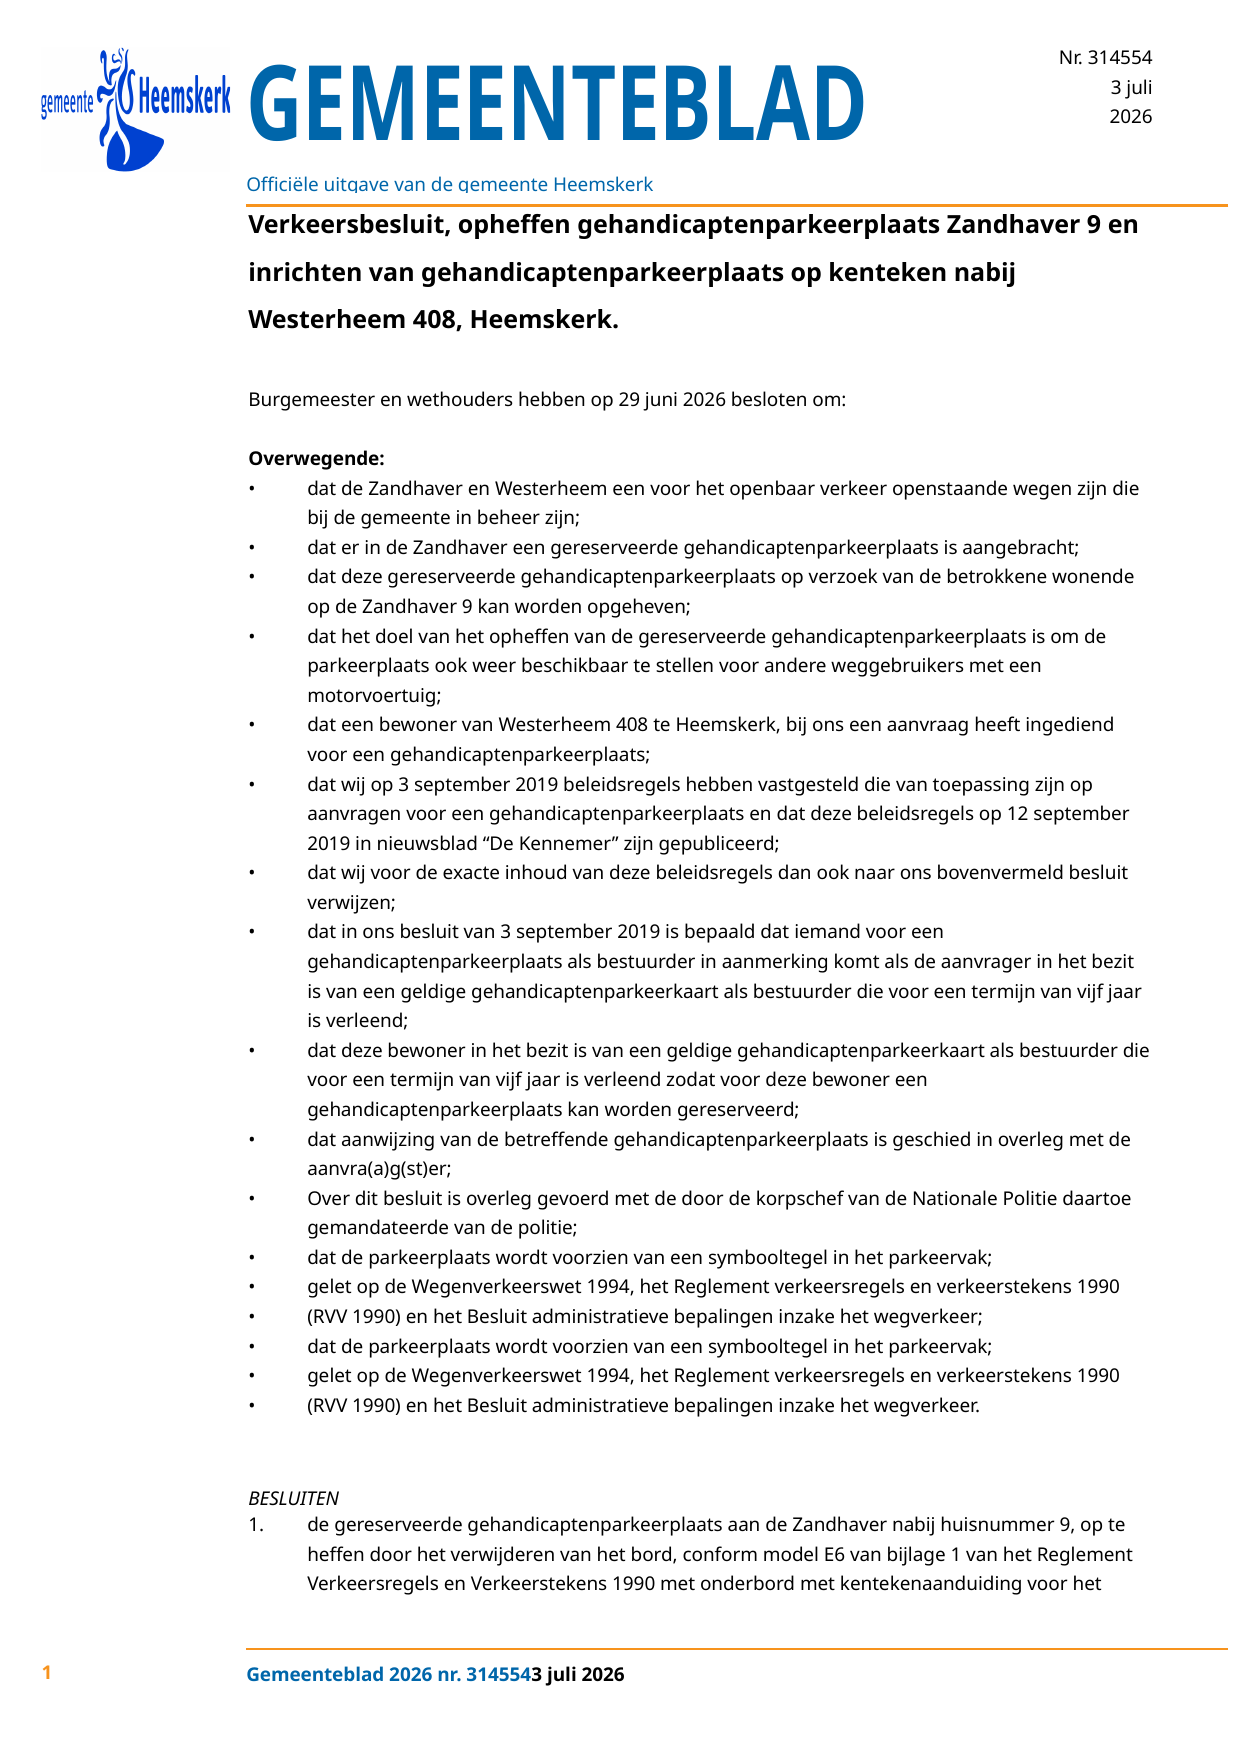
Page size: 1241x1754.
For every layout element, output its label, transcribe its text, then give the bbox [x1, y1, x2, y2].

text Burgemeester en wethouders hebben op 29 juni 2026 besloten om: [248, 386, 1152, 412]
list de gereserveerde gehandicaptenparkeerplaats aan de Zandhaver nabij huisnummer 9, op te heffen door het verwijderen van het bord, conform model E6 van bijlage 1 van het Reglement Verkeersregels en Verkeerstekens 1990 met onderbord met kentekenaanduiding voor het [248, 1511, 1152, 1596]
text Overwegende: [248, 445, 1152, 471]
list dat de parkeerplaats wordt voorzien van een symbooltegel in het parkeervak; [248, 1244, 1152, 1270]
list dat er in de Zandhaver een gereserveerde gehandicaptenparkeerplaats is aangebracht; [248, 534, 1152, 560]
list dat een bewoner van Westerheem 408 te Heemskerk, bij ons een aanvraag heeft ingediend voor een gehandicaptenparkeerplaats; [248, 712, 1152, 767]
picture [41, 47, 231, 172]
list dat in ons besluit van 3 september 2019 is bepaald dat iemand voor een gehandicaptenparkeerplaats als bestuurder in aanmerking komt als de aanvrager in het bezit is van een geldige gehandicaptenparkeerkaart als bestuurder die voor een termijn van vijf jaar is verleend; [248, 919, 1152, 1033]
list dat wij voor de exacte inhoud van deze beleidsregels dan ook naar ons bovenvermeld besluit verwijzen; [248, 859, 1152, 915]
list gelet op de Wegenverkeerswet 1994, het Reglement verkeersregels en verkeerstekens 1990 [248, 1362, 1152, 1388]
list dat deze bewoner in het bezit is van een geldige gehandicaptenparkeerkaart als bestuurder die voor een termijn van vijf jaar is verleend zodat voor deze bewoner een gehandicaptenparkeerplaats kan worden gereserveerd; [248, 1037, 1152, 1122]
list (RVV 1990) en het Besluit administratieve bepalingen inzake het wegverkeer. [248, 1392, 1152, 1418]
list (RVV 1990) en het Besluit administratieve bepalingen inzake het wegverkeer; [248, 1303, 1152, 1329]
list dat aanwijzing van de betreffende gehandicaptenparkeerplaats is geschied in overleg met de aanvra(a)g(st)er; [248, 1126, 1152, 1181]
list dat wij op 3 september 2019 beleidsregels hebben vastgesteld die van toepassing zijn op aanvragen voor een gehandicaptenparkeerplaats en dat deze beleidsregels op 12 september 2019 in nieuwsblad “De Kennemer” zijn gepubliceerd; [248, 771, 1152, 856]
list Over dit besluit is overleg gevoerd met de door de korpschef van de Nationale Politie daartoe gemandateerde van de politie; [248, 1185, 1152, 1240]
text Verkeersbesluit, opheffen gehandicaptenparkeerplaats Zandhaver 9 en inrichten van gehandicaptenparkeerplaats op kenteken nabij Westerheem 408, Heemskerk. [248, 207, 1152, 336]
list dat de Zandhaver en Westerheem een voor het openbaar verkeer openstaande wegen zijn die bij de gemeente in beheer zijn; [248, 475, 1152, 530]
text BESLUITEN [248, 1486, 1152, 1511]
list dat de parkeerplaats wordt voorzien van een symbooltegel in het parkeervak; [248, 1333, 1152, 1359]
list gelet op de Wegenverkeerswet 1994, het Reglement verkeersregels en verkeerstekens 1990 [248, 1274, 1152, 1299]
list dat het doel van het opheffen van de gereserveerde gehandicaptenparkeerplaats is om de parkeerplaats ook weer beschikbaar te stellen voor andere weggebruikers met een motorvoertuig; [248, 623, 1152, 708]
list dat deze gereserveerde gehandicaptenparkeerplaats op verzoek van de betrokkene wonende op de Zandhaver 9 kan worden opgeheven; [248, 564, 1152, 619]
